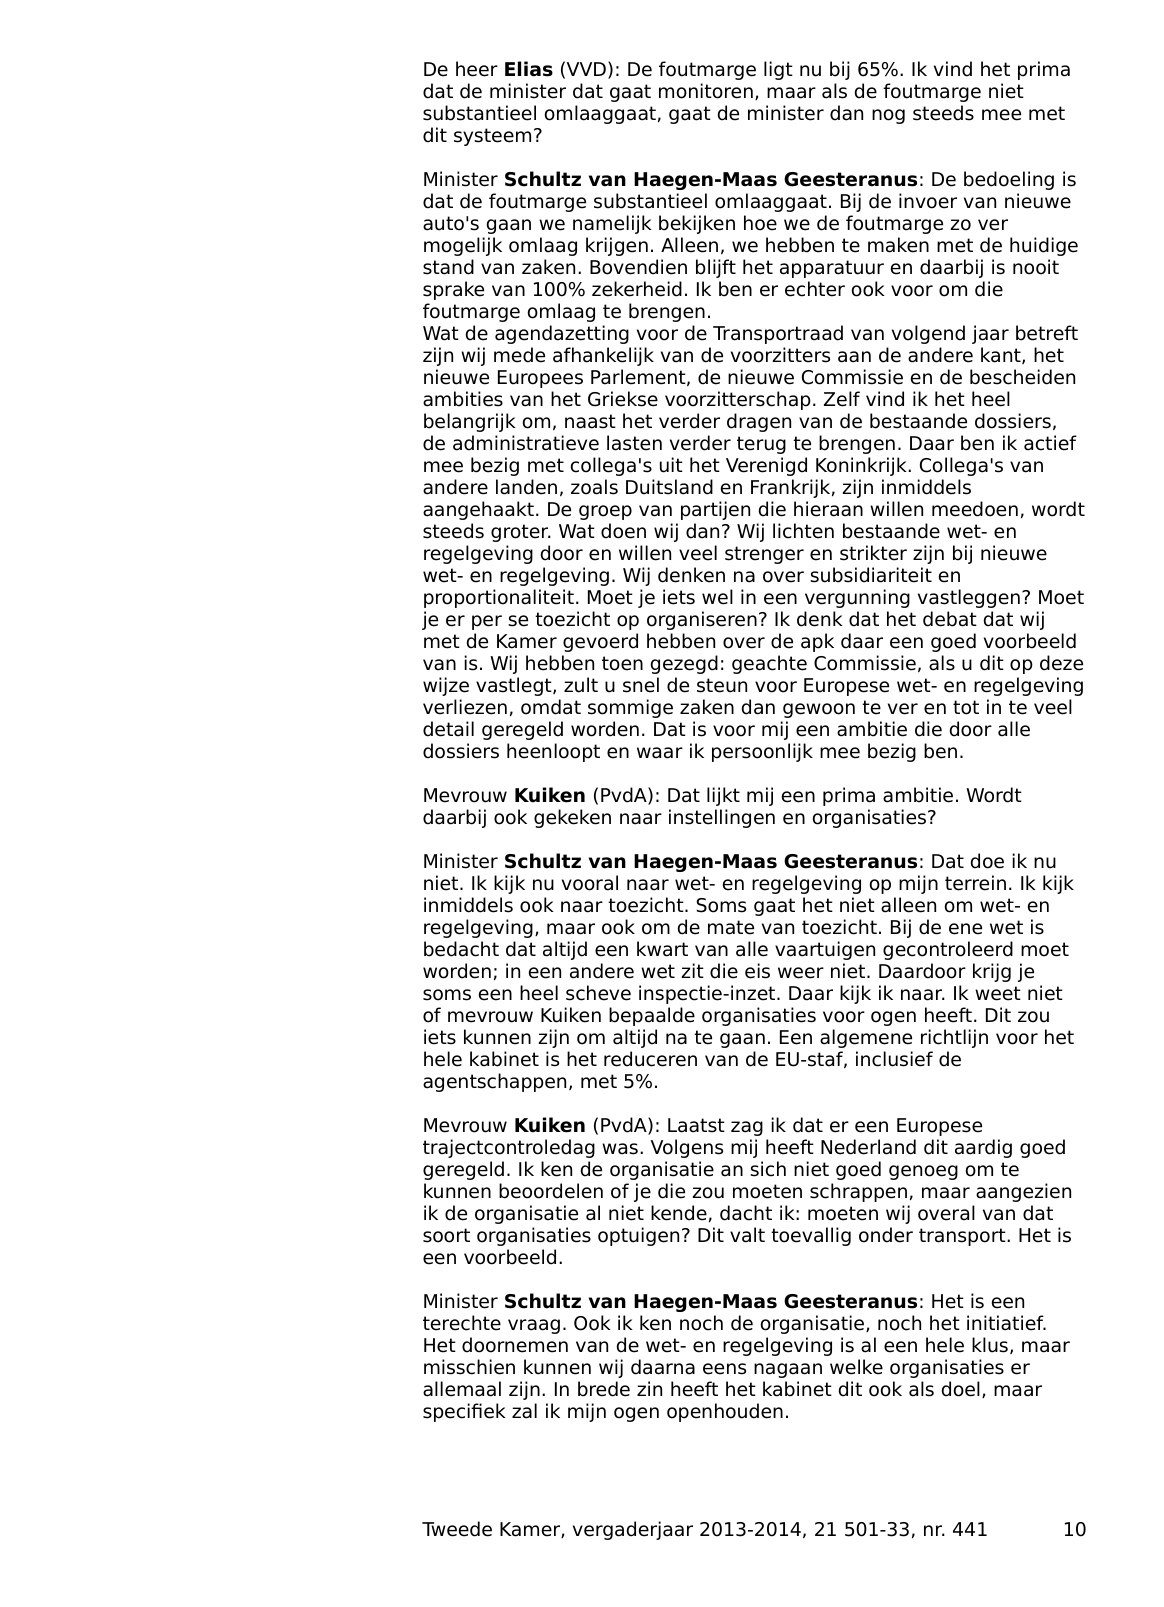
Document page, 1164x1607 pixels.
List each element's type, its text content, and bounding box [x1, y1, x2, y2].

text Minister Schultz van Haegen-Maas Geesteranus: De bedoeling is dat de foutmarge substantieel omlaaggaat. Bij de invoer van nieuwe auto's gaan we namelijk bekijken hoe we de foutmarge zo ver mogelijk omlaag krijgen. Alleen, we hebben te maken met de huidige stand van zaken. Bovendien blijft het apparatuur en daarbij is nooit sprake van 100% zekerheid. Ik ben er echter ook voor om die foutmarge omlaag te brengen. [422, 169, 1087, 323]
text Mevrouw Kuiken (PvdA): Laatst zag ik dat er een Europese trajectcontroledag was. Volgens mij heeft Nederland dit aardig goed geregeld. Ik ken de organisatie an sich niet goed genoeg om te kunnen beoordelen of je die zou moeten schrappen, maar aangezien ik de organisatie al niet kende, dacht ik: moeten wij overal van dat soort organisaties optuigen? Dit valt toevallig onder transport. Het is een voorbeeld. [422, 1115, 1087, 1269]
text Wat de agendazetting voor de Transportraad van volgend jaar betreft zijn wij mede afhankelijk van de voorzitters aan de andere kant, het nieuwe Europees Parlement, de nieuwe Commissie en de bescheiden ambities van het Griekse voorzitterschap. Zelf vind ik het heel belangrijk om, naast het verder dragen van de bestaande dossiers, de administratieve lasten verder terug te brengen. Daar ben ik actief mee bezig met collega's uit het Verenigd Koninkrijk. Collega's van andere landen, zoals Duitsland en Frankrijk, zijn inmiddels aangehaakt. De groep van partijen die hieraan willen meedoen, wordt steeds groter. Wat doen wij dan? Wij lichten bestaande wet- en regelgeving door en willen veel strenger en strikter zijn bij nieuwe wet- en regelgeving. Wij denken na over subsidiariteit en proportionaliteit. Moet je iets wel in een vergunning vastleggen? Moet je er per se toezicht op organiseren? Ik denk dat het debat dat wij met de Kamer gevoerd hebben over de apk daar een goed voorbeeld van is. Wij hebben toen gezegd: geachte Commissie, als u dit op deze wijze vastlegt, zult u snel de steun voor Europese wet- en regelgeving verliezen, omdat sommige zaken dan gewoon te ver en tot in te veel detail geregeld worden. Dat is voor mij een ambitie die door alle dossiers heenloopt en waar ik persoonlijk mee bezig ben. [422, 323, 1087, 763]
text Mevrouw Kuiken (PvdA): Dat lijkt mij een prima ambitie. Wordt daarbij ook gekeken naar instellingen en organisaties? [422, 785, 1087, 829]
text De heer Elias (VVD): De foutmarge ligt nu bij 65%. Ik vind het prima dat de minister dat gaat monitoren, maar als de foutmarge niet substantieel omlaaggaat, gaat de minister dan nog steeds mee met dit systeem? [422, 59, 1087, 147]
text Minister Schultz van Haegen-Maas Geesteranus: Het is een terechte vraag. Ook ik ken noch de organisatie, noch het initiatief. Het doornemen van de wet- en regelgeving is al een hele klus, maar misschien kunnen wij daarna eens nagaan welke organisaties er allemaal zijn. In brede zin heeft het kabinet dit ook als doel, maar specifiek zal ik mijn ogen openhouden. [422, 1291, 1087, 1423]
text Minister Schultz van Haegen-Maas Geesteranus: Dat doe ik nu niet. Ik kijk nu vooral naar wet- en regelgeving op mijn terrein. Ik kijk inmiddels ook naar toezicht. Soms gaat het niet alleen om wet- en regelgeving, maar ook om de mate van toezicht. Bij de ene wet is bedacht dat altijd een kwart van alle vaartuigen gecontroleerd moet worden; in een andere wet zit die eis weer niet. Daardoor krijg je soms een heel scheve inspectie-inzet. Daar kijk ik naar. Ik weet niet of mevrouw Kuiken bepaalde organisaties voor ogen heeft. Dit zou iets kunnen zijn om altijd na te gaan. Een algemene richtlijn voor het hele kabinet is het reduceren van de EU-staf, inclusief de agentschappen, met 5%. [422, 851, 1087, 1093]
